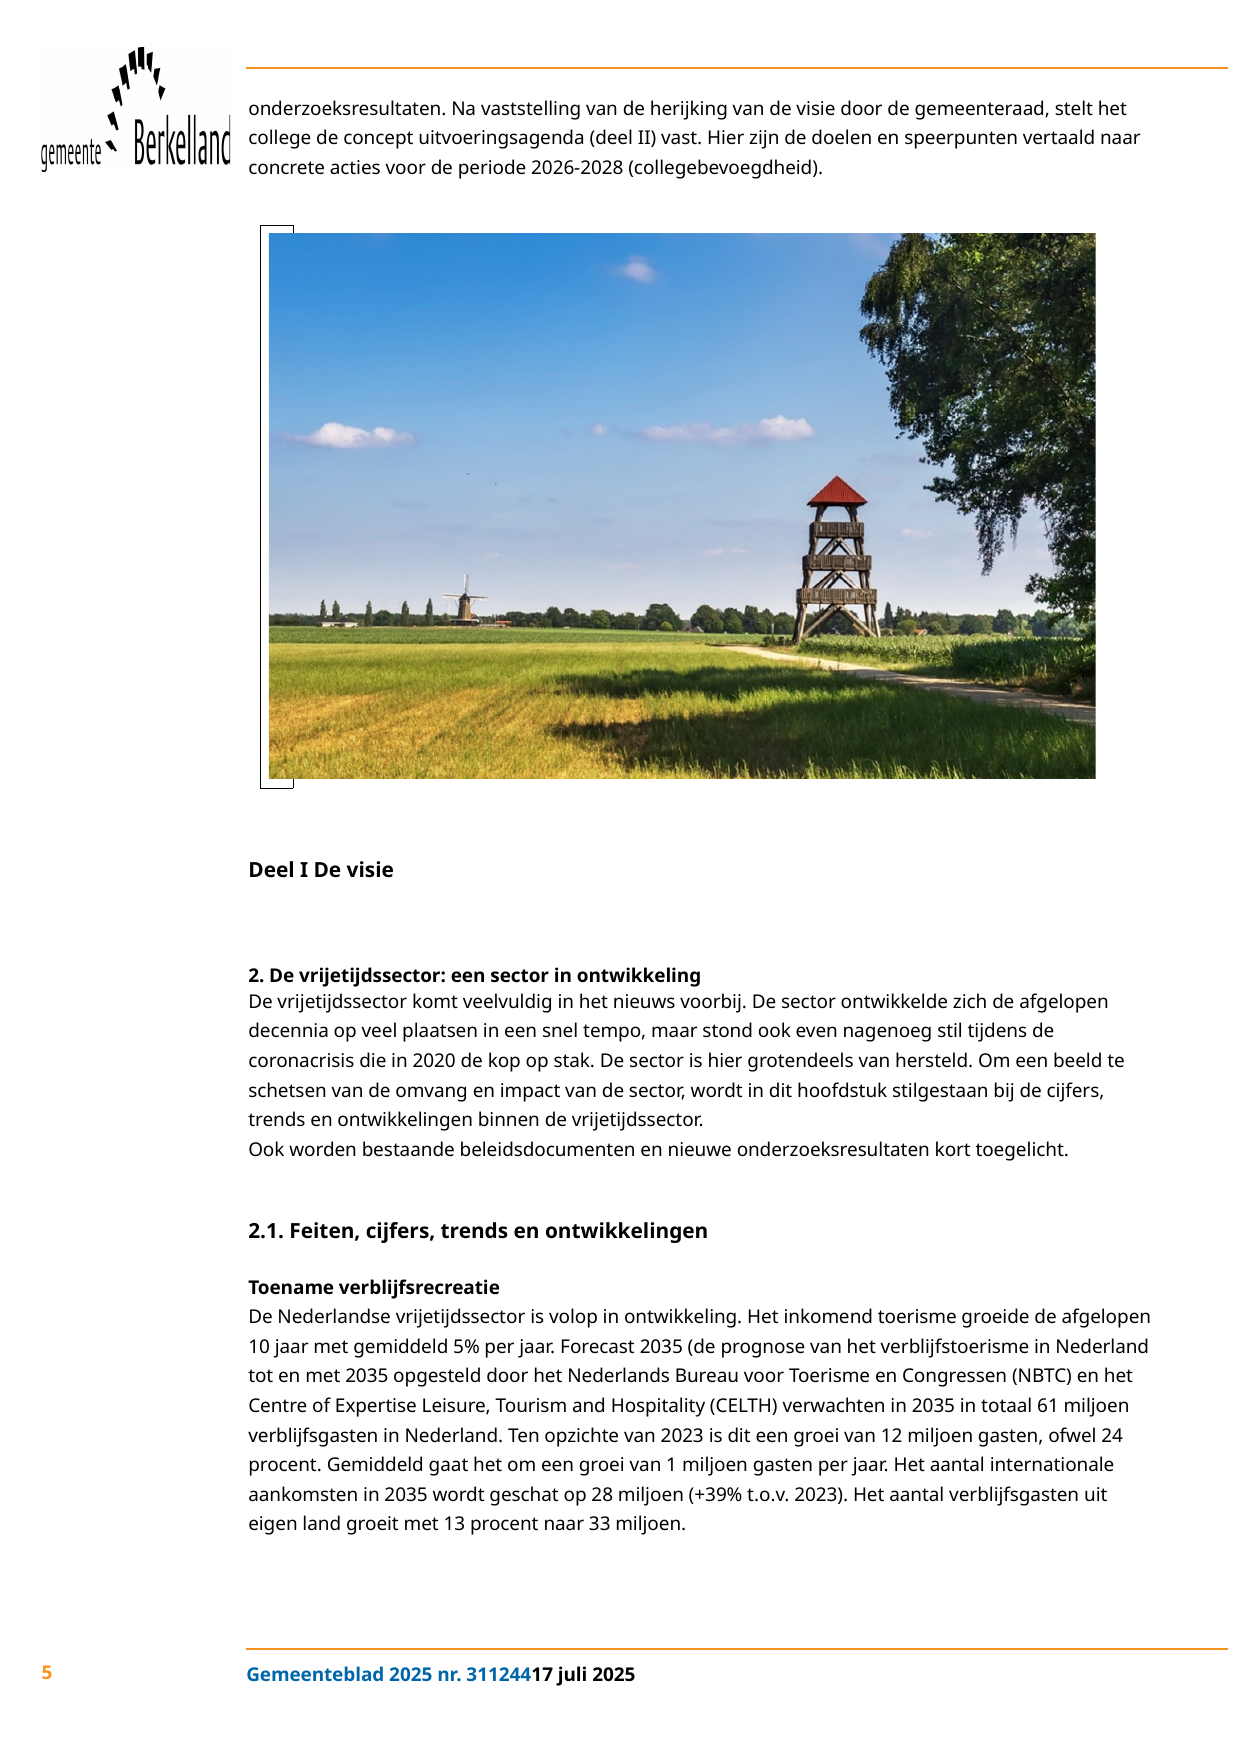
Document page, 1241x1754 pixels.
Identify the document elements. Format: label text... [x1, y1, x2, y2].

text 2. De vrijetijdssector: een sector in ontwikkeling [248, 962, 1152, 988]
text Deel I De visie [248, 855, 1152, 883]
text 2.1. Feiten, cijfers, trends en ontwikkelingen [248, 1216, 1152, 1244]
text De vrijetijdssector komt veelvuldig in het nieuws voorbij. De sector ontwikkelde zich de afgelopen decennia op veel plaatsen in een snel tempo, maar stond ook even nagenoeg stil tijdens de coronacrisis die in 2020 de kop op stak. De sector is hier grotendeels van hersteld. Om een beeld te schetsen van de omvang en impact van de sector, wordt in dit hoofdstuk stilgestaan bij de cijfers, trends en ontwikkelingen binnen de vrijetijdssector. [248, 988, 1152, 1132]
text De Nederlandse vrijetijdssector is volop in ontwikkeling. Het inkomend toerisme groeide de afgelopen 10 jaar met gemiddeld 5% per jaar. Forecast 2035 (de prognose van het verblijfstoerisme in Nederland tot en met 2035 opgesteld door het Nederlands Bureau voor Toerisme en Congressen (NBTC) en het Centre of Expertise Leisure, Tourism and Hospitality (CELTH) verwachten in 2035 in totaal 61 miljoen verblijfsgasten in Nederland. Ten opzichte van 2023 is dit een groei van 12 miljoen gasten, ofwel 24 procent. Gemiddeld gaat het om een groei van 1 miljoen gasten per jaar. Het aantal internationale aankomsten in 2035 wordt geschat op 28 miljoen (+39% t.o.v. 2023). Het aantal verblijfsgasten uit eigen land groeit met 13 procent naar 33 miljoen. [248, 1303, 1152, 1536]
picture [41, 47, 231, 172]
picture [268, 233, 1096, 779]
text Toename verblijfsrecreatie [248, 1274, 1152, 1300]
text onderzoeksresultaten. Na vaststelling van de herijking van de visie door de gemeenteraad, stelt het college de concept uitvoeringsagenda (deel II) vast. Hier zijn de doelen en speerpunten vertaald naar concrete acties voor de periode 2026-2028 (collegebevoegdheid). [248, 95, 1152, 180]
text Ook worden bestaande beleidsdocumenten en nieuwe onderzoeksresultaten kort toegelicht. [248, 1136, 1152, 1162]
